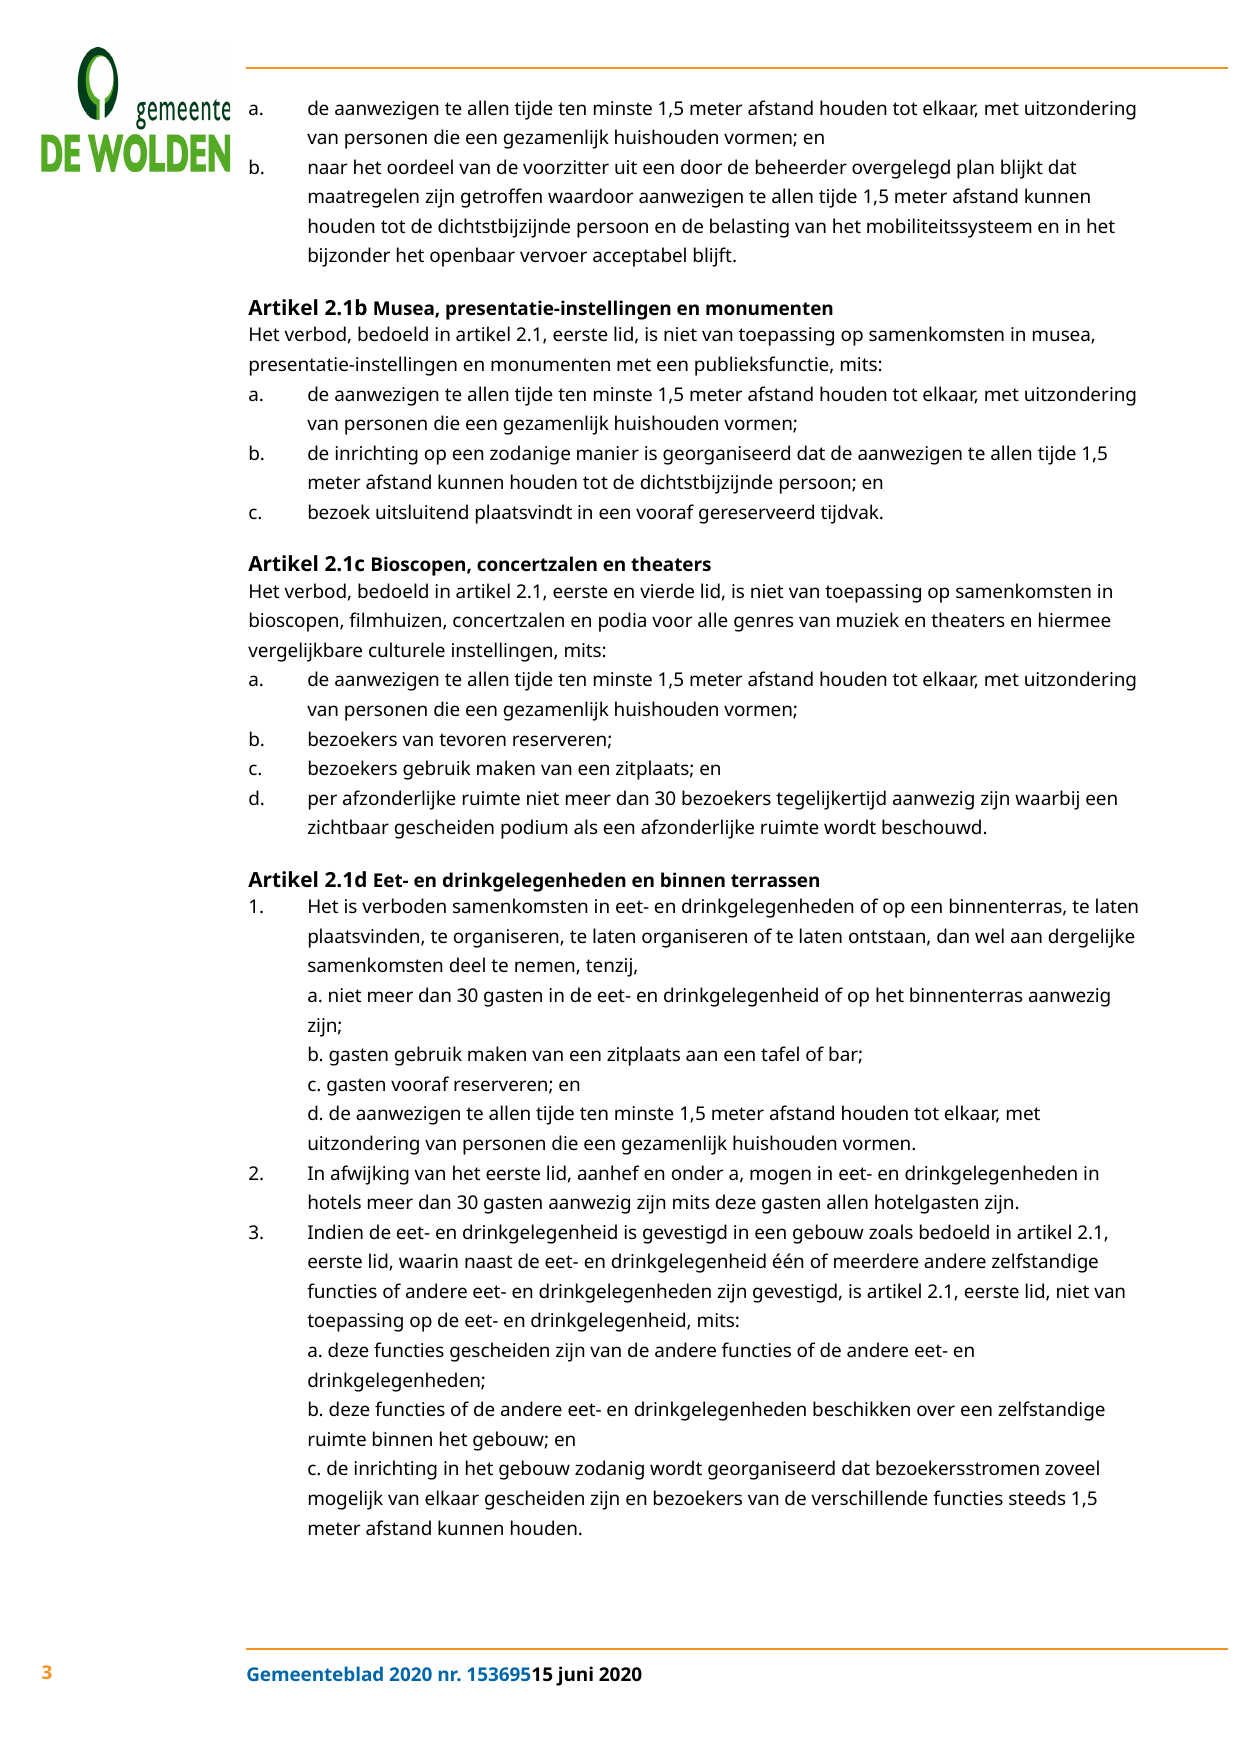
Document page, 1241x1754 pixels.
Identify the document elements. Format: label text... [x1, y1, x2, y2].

list de aanwezigen te allen tijde ten minste 1,5 meter afstand houden tot elkaar, met uitzondering van personen die een gezamenlijk huishouden vormen; en [248, 95, 1152, 150]
list de inrichting op een zodanige manier is georganiseerd dat de aanwezigen te allen tijde 1,5 meter afstand kunnen houden tot de dichtstbijzijnde persoon; en [248, 440, 1152, 495]
list de aanwezigen te allen tijde ten minste 1,5 meter afstand houden tot elkaar, met uitzondering van personen die een gezamenlijk huishouden vormen; [248, 381, 1152, 436]
list d. de aanwezigen te allen tijde ten minste 1,5 meter afstand houden tot elkaar, met uitzondering van personen die een gezamenlijk huishouden vormen. [248, 1101, 1152, 1156]
list b. gasten gebruik maken van een zitplaats aan een tafel of bar; [248, 1041, 1152, 1067]
list per afzonderlijke ruimte niet meer dan 30 bezoekers tegelijkertijd aanwezig zijn waarbij een zichtbaar gescheiden podium als een afzonderlijke ruimte wordt beschouwd. [248, 785, 1152, 840]
list b. deze functies of de andere eet- en drinkgelegenheden beschikken over een zelfstandige ruimte binnen het gebouw; en [248, 1396, 1152, 1452]
text Het verbod, bedoeld in artikel 2.1, eerste lid, is niet van toepassing op samenkomsten in musea, presentatie-instellingen en monumenten met een publieksfunctie, mits: [248, 322, 1152, 377]
list In afwijking van het eerste lid, aanhef en onder a, mogen in eet- en drinkgelegenheden in hotels meer dan 30 gasten aanwezig zijn mits deze gasten allen hotelgasten zijn. [248, 1160, 1152, 1215]
list c. gasten vooraf reserveren; en [248, 1071, 1152, 1097]
list bezoek uitsluitend plaatsvindt in een vooraf gereserveerd tijdvak. [248, 499, 1152, 525]
text Artikel 2.1d Eet- en drinkgelegenheden en binnen terrassen [248, 865, 1152, 893]
text Artikel 2.1c Bioscopen, concertzalen en theaters [248, 549, 1152, 578]
list bezoekers gebruik maken van een zitplaats; en [248, 755, 1152, 781]
picture [41, 47, 231, 172]
list Indien de eet- en drinkgelegenheid is gevestigd in een gebouw zoals bedoeld in artikel 2.1, eerste lid, waarin naast de eet- en drinkgelegenheid één of meerdere andere zelfstandige functies of andere eet- en drinkgelegenheden zijn gevestigd, is artikel 2.1, eerste lid, niet van toepassing op de eet- en drinkgelegenheid, mits: [248, 1219, 1152, 1333]
text Het verbod, bedoeld in artikel 2.1, eerste en vierde lid, is niet van toepassing op samenkomsten in bioscopen, filmhuizen, concertzalen en podia voor alle genres van muziek en theaters en hiermee vergelijkbare culturele instellingen, mits: [248, 578, 1152, 663]
list a. deze functies gescheiden zijn van de andere functies of de andere eet- en drinkgelegenheden; [248, 1337, 1152, 1392]
list naar het oordeel van de voorzitter uit een door de beheerder overgelegd plan blijkt dat maatregelen zijn getroffen waardoor aanwezigen te allen tijde 1,5 meter afstand kunnen houden tot de dichtstbijzijnde persoon en de belasting van het mobiliteitssysteem en in het bijzonder het openbaar vervoer acceptabel blijft. [248, 154, 1152, 268]
list c. de inrichting in het gebouw zodanig wordt georganiseerd dat bezoekersstromen zoveel mogelijk van elkaar gescheiden zijn en bezoekers van de verschillende functies steeds 1,5 meter afstand kunnen houden. [248, 1456, 1152, 1540]
list bezoekers van tevoren reserveren; [248, 726, 1152, 752]
list de aanwezigen te allen tijde ten minste 1,5 meter afstand houden tot elkaar, met uitzondering van personen die een gezamenlijk huishouden vormen; [248, 667, 1152, 722]
text Artikel 2.1b Musea, presentatie-instellingen en monumenten [248, 293, 1152, 322]
list Het is verboden samenkomsten in eet- en drinkgelegenheden of op een binnenterras, te laten plaatsvinden, te organiseren, te laten organiseren of te laten ontstaan, dan wel aan dergelijke samenkomsten deel te nemen, tenzij, [248, 893, 1152, 978]
list a. niet meer dan 30 gasten in de eet- en drinkgelegenheid of op het binnenterras aanwezig zijn; [248, 982, 1152, 1037]
